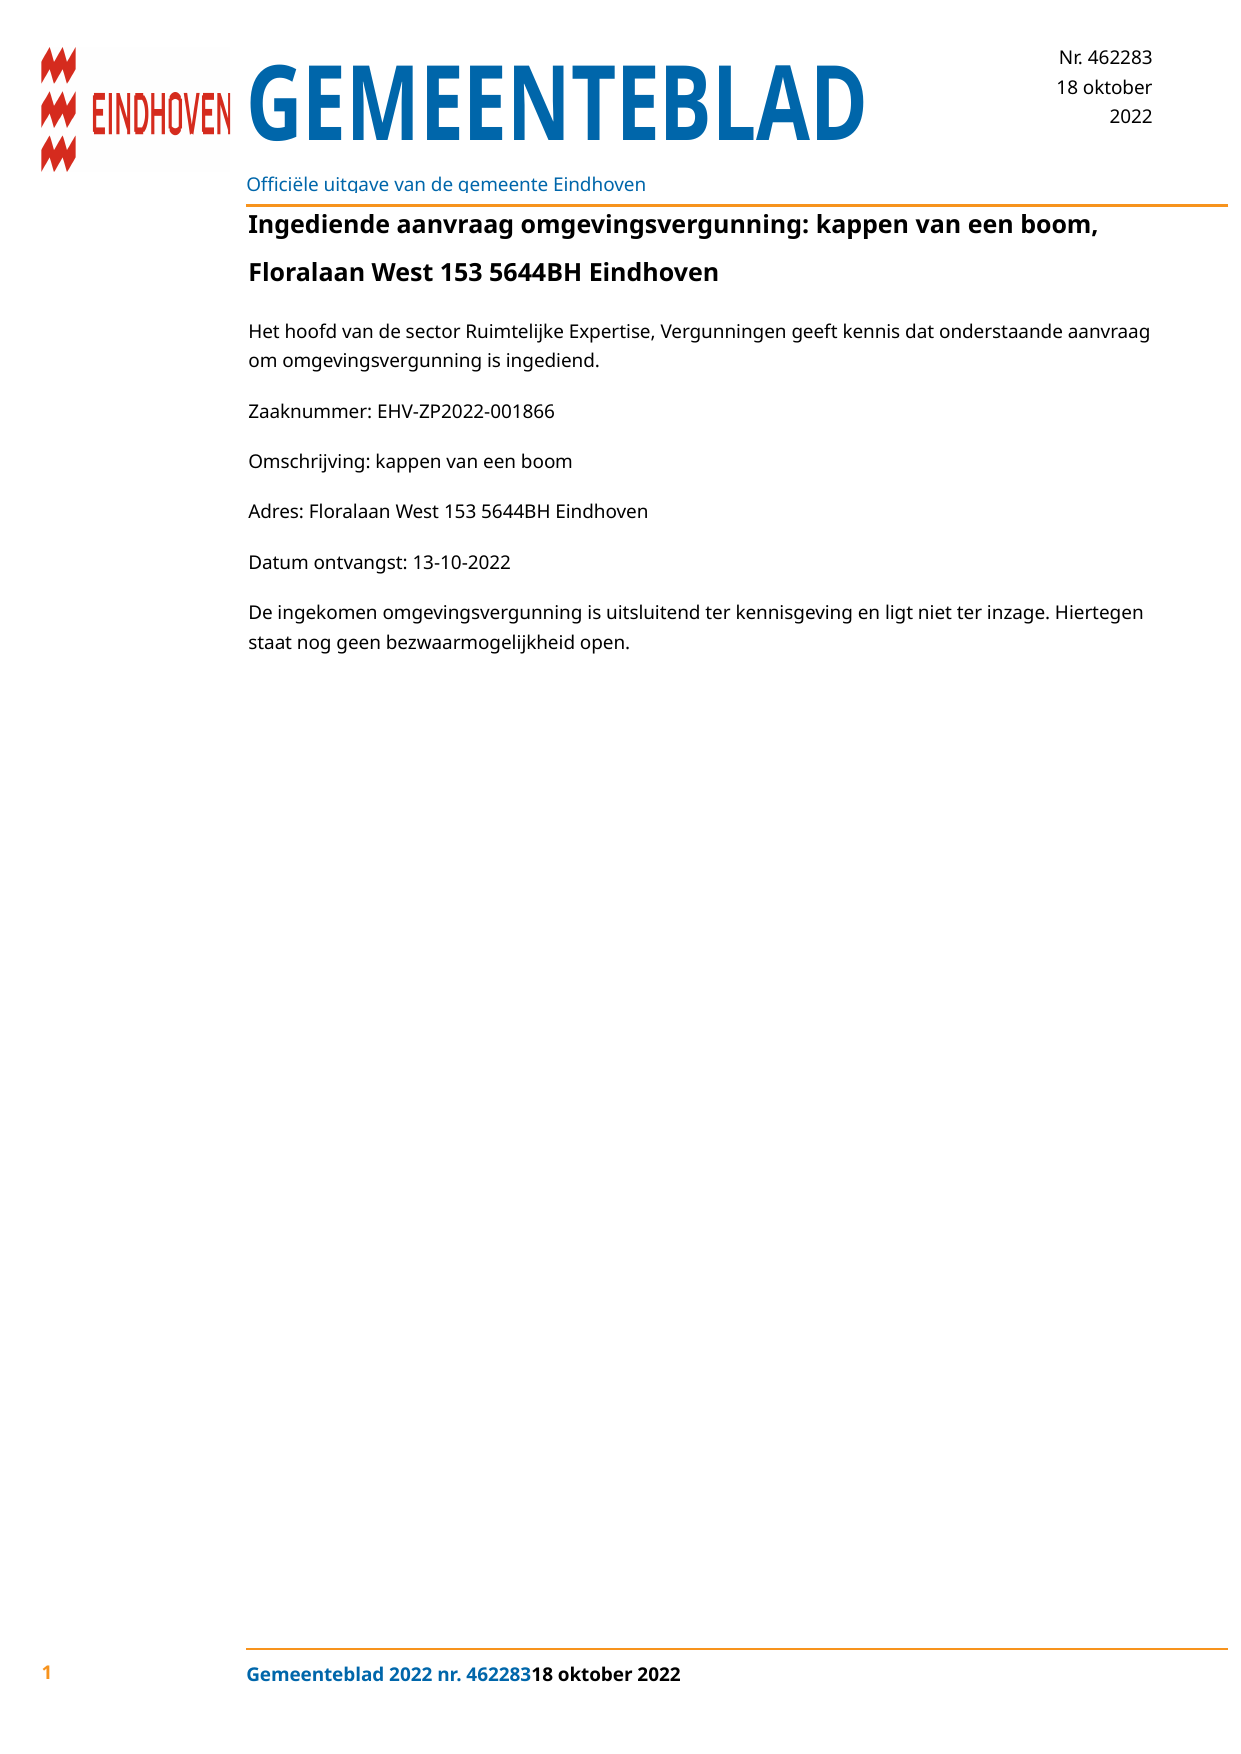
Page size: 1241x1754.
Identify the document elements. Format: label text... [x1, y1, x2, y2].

text Zaaknummer: EHV-ZP2022-001866 [248, 398, 1152, 424]
text Omschrijving: kappen van een boom [248, 448, 1152, 474]
text Adres: Floralaan West 153 5644BH Eindhoven [248, 499, 1152, 524]
text Het hoofd van de sector Ruimtelijke Expertise, Vergunningen geeft kennis dat onderstaande aanvraag om omgevingsvergunning is ingediend. [248, 318, 1152, 373]
picture [41, 47, 231, 172]
text De ingekomen omgevingsvergunning is uitsluitend ter kennisgeving en ligt niet ter inzage. Hiertegen staat nog geen bezwaarmogelijkheid open. [248, 599, 1152, 655]
text Ingediende aanvraag omgevingsvergunning: kappen van een boom, Floralaan West 153 5644BH Eindhoven [248, 207, 1152, 288]
text Datum ontvangst: 13-10-2022 [248, 549, 1152, 575]
